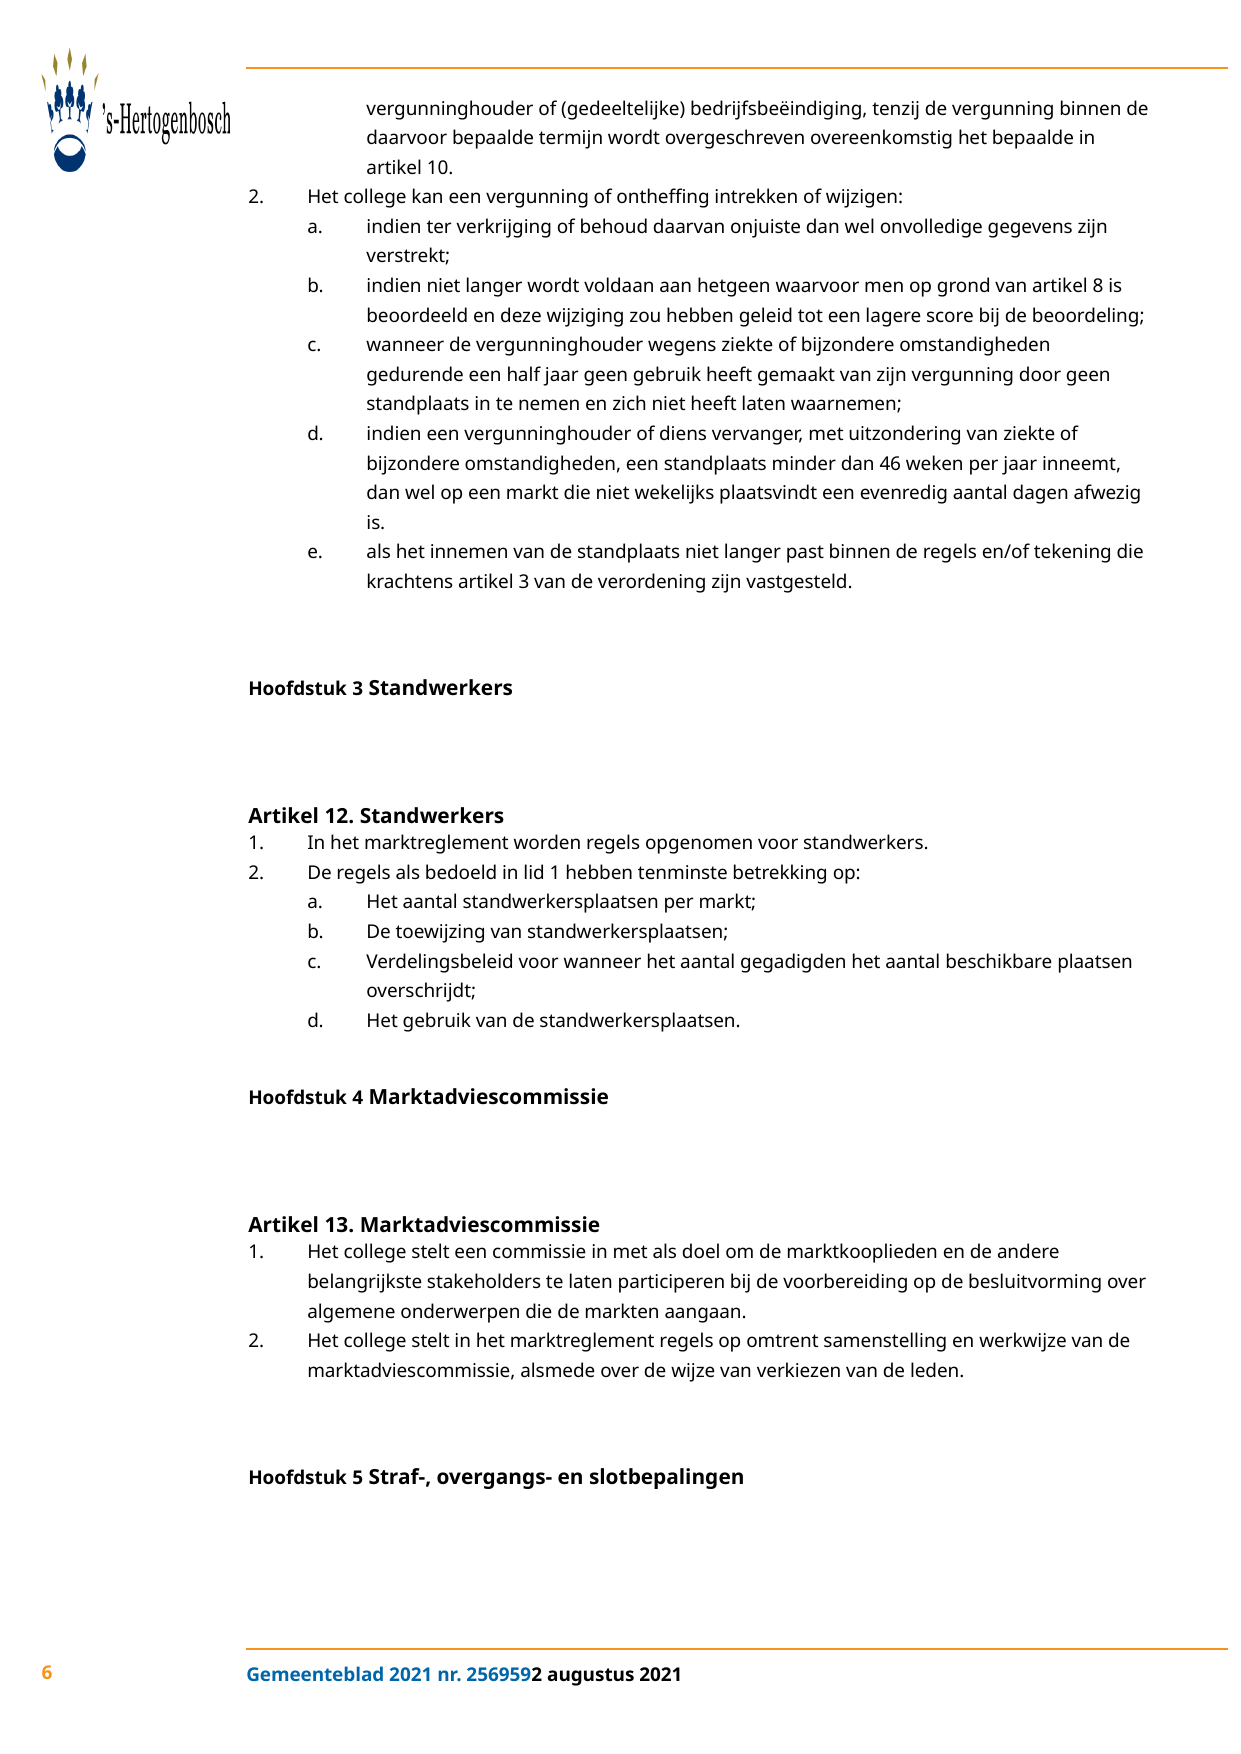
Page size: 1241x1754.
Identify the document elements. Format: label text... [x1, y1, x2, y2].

list Het aantal standwerkersplaatsen per markt; [307, 889, 1152, 914]
list De toewijzing van standwerkersplaatsen; [307, 918, 1152, 944]
text Artikel 12. Standwerkers [248, 801, 1152, 829]
text Artikel 13. Marktadviescommissie [248, 1210, 1152, 1239]
text Hoofdstuk 4 Marktadviescommissie [248, 1082, 1152, 1111]
list Het gebruik van de standwerkersplaatsen. [307, 1007, 1152, 1033]
picture [41, 47, 231, 172]
list vergunninghouder of (gedeeltelijke) bedrijfsbeëindiging, tenzij de vergunning binnen de daarvoor bepaalde termijn wordt overgeschreven overeenkomstig het bepaalde in artikel 10. [307, 95, 1152, 180]
list indien ter verkrijging of behoud daarvan onjuiste dan wel onvolledige gegevens zijn verstrekt; [307, 213, 1152, 268]
list Het college stelt een commissie in met als doel om de marktkooplieden en de andere belangrijkste stakeholders te laten participeren bij de voorbereiding op de besluitvorming over algemene onderwerpen die de markten aangaan. [248, 1239, 1152, 1324]
list De regels als bedoeld in lid 1 hebben tenminste betrekking op: [248, 859, 1152, 885]
text Hoofdstuk 3 Standwerkers [248, 673, 1152, 701]
list als het innemen van de standplaats niet langer past binnen de regels en/of tekening die krachtens artikel 3 van de verordening zijn vastgesteld. [307, 538, 1152, 594]
list wanneer de vergunninghouder wegens ziekte of bijzondere omstandigheden gedurende een half jaar geen gebruik heeft gemaakt van zijn vergunning door geen standplaats in te nemen en zich niet heeft laten waarnemen; [307, 331, 1152, 416]
list indien een vergunninghouder of diens vervanger, met uitzondering van ziekte of bijzondere omstandigheden, een standplaats minder dan 46 weken per jaar inneemt, dan wel op een markt die niet wekelijks plaatsvindt een evenredig aantal dagen afwezig is. [307, 420, 1152, 535]
list Het college kan een vergunning of ontheffing intrekken of wijzigen: [248, 183, 1152, 209]
list Het college stelt in het marktreglement regels op omtrent samenstelling en werkwijze van de marktadviescommissie, alsmede over de wijze van verkiezen van de leden. [248, 1327, 1152, 1383]
list indien niet langer wordt voldaan aan hetgeen waarvoor men op grond van artikel 8 is beoordeeld en deze wijziging zou hebben geleid tot een lagere score bij de beoordeling; [307, 272, 1152, 328]
text Hoofdstuk 5 Straf-, overgangs- en slotbepalingen [248, 1462, 1152, 1490]
list Verdelingsbeleid voor wanneer het aantal gegadigden het aantal beschikbare plaatsen overschrijdt; [307, 948, 1152, 1003]
list In het marktreglement worden regels opgenomen voor standwerkers. [248, 829, 1152, 855]
